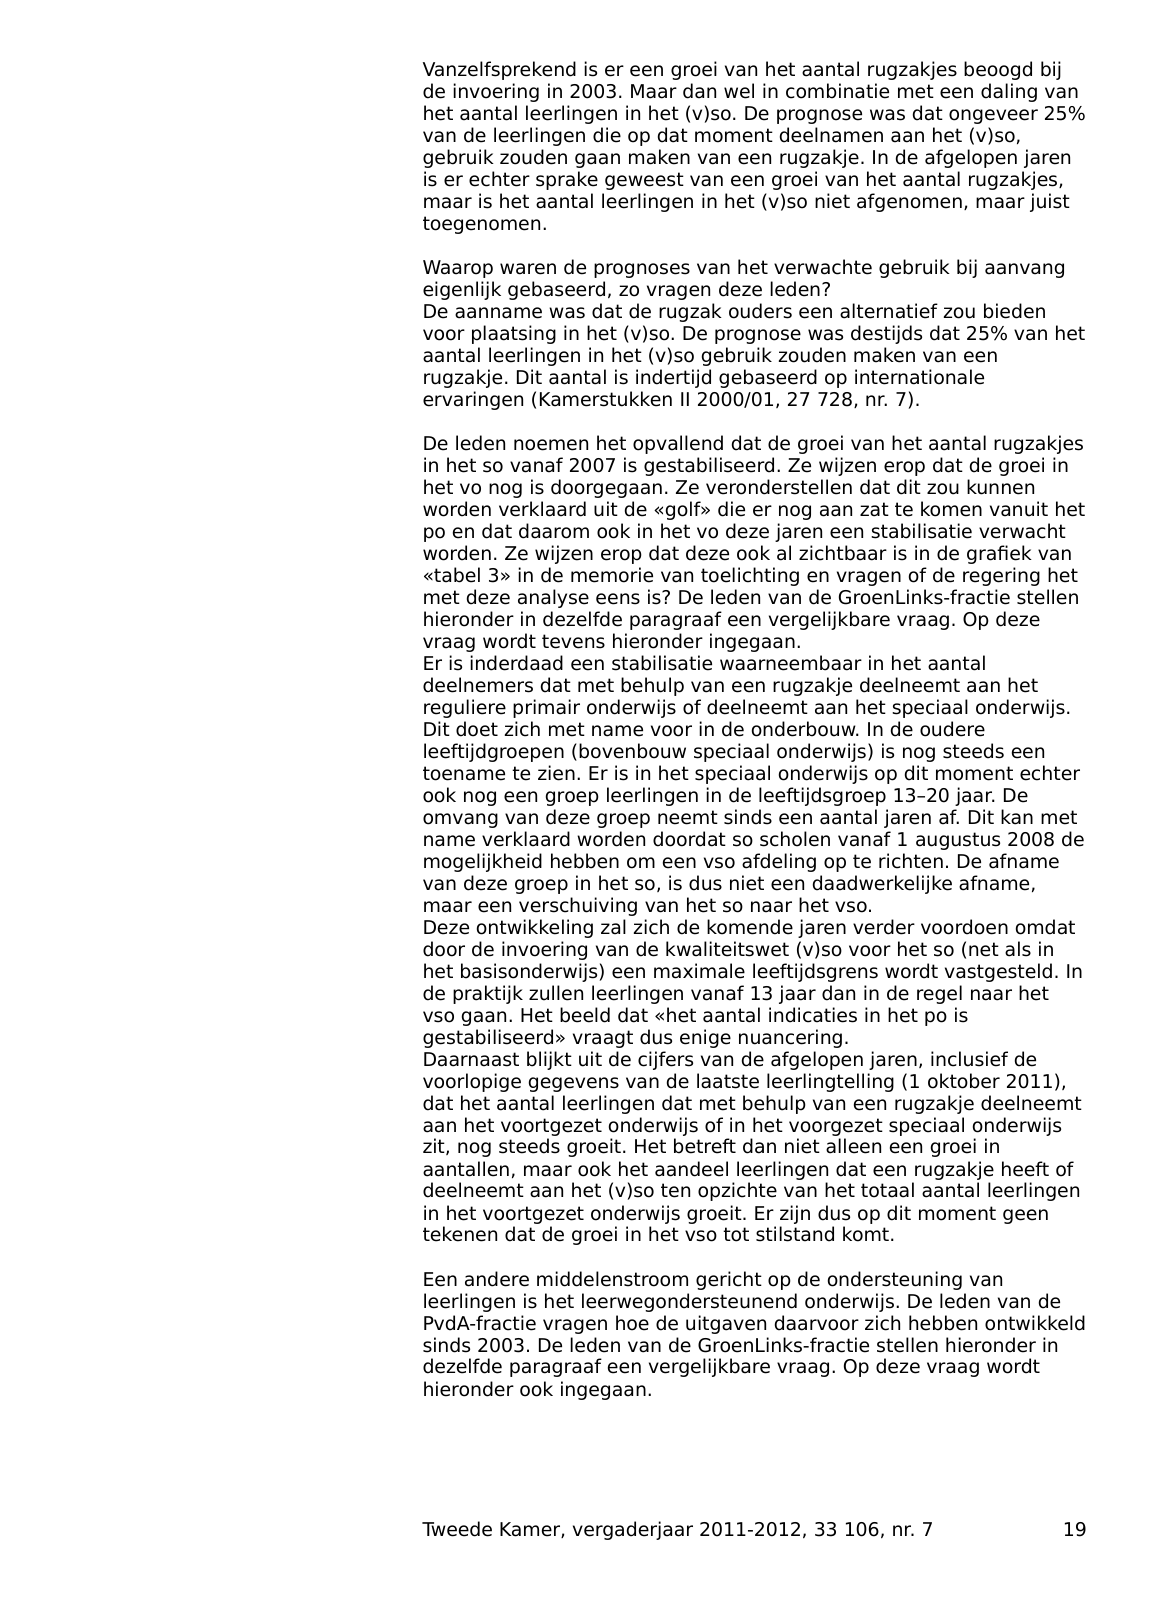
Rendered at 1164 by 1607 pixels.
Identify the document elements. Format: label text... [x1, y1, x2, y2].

text Vanzelfsprekend is er een groei van het aantal rugzakjes beoogd bij de invoering in 2003. Maar dan wel in combinatie met een daling van het aantal leerlingen in het (v)so. De prognose was dat ongeveer 25% van de leerlingen die op dat moment deelnamen aan het (v)so, gebruik zouden gaan maken van een rugzakje. In de afgelopen jaren is er echter sprake geweest van een groei van het aantal rugzakjes, maar is het aantal leerlingen in het (v)so niet afgenomen, maar juist toegenomen. [422, 59, 1087, 235]
text Een andere middelenstroom gericht op de ondersteuning van leerlingen is het leerwegondersteunend onderwijs. De leden van de PvdA-fractie vragen hoe de uitgaven daarvoor zich hebben ontwikkeld sinds 2003. De leden van de GroenLinks-fractie stellen hieronder in dezelfde paragraaf een vergelijkbare vraag. Op deze vraag wordt hieronder ook ingegaan. [422, 1268, 1087, 1400]
text Daarnaast blijkt uit de cijfers van de afgelopen jaren, inclusief de voorlopige gegevens van de laatste leerlingtelling (1 oktober 2011), dat het aantal leerlingen dat met behulp van een rugzakje deelneemt aan het voortgezet onderwijs of in het voorgezet speciaal onderwijs zit, nog steeds groeit. Het betreft dan niet alleen een groei in aantallen, maar ook het aandeel leerlingen dat een rugzakje heeft of deelneemt aan het (v)so ten opzichte van het totaal aantal leerlingen in het voortgezet onderwijs groeit. Er zijn dus op dit moment geen tekenen dat de groei in het vso tot stilstand komt. [422, 1048, 1087, 1246]
text Deze ontwikkeling zal zich de komende jaren verder voordoen omdat door de invoering van de kwaliteitswet (v)so voor het so (net als in het basisonderwijs) een maximale leeftijdsgrens wordt vastgesteld. In de praktijk zullen leerlingen vanaf 13 jaar dan in de regel naar het vso gaan. Het beeld dat «het aantal indicaties in het po is gestabiliseerd» vraagt dus enige nuancering. [422, 917, 1087, 1048]
text Er is inderdaad een stabilisatie waarneembaar in het aantal deelnemers dat met behulp van een rugzakje deelneemt aan het reguliere primair onderwijs of deelneemt aan het speciaal onderwijs. Dit doet zich met name voor in de onderbouw. In de oudere leeftijdgroepen (bovenbouw speciaal onderwijs) is nog steeds een toename te zien. Er is in het speciaal onderwijs op dit moment echter ook nog een groep leerlingen in de leeftijdsgroep 13–20 jaar. De omvang van deze groep neemt sinds een aantal jaren af. Dit kan met name verklaard worden doordat so scholen vanaf 1 augustus 2008 de mogelijkheid hebben om een vso afdeling op te richten. De afname van deze groep in het so, is dus niet een daadwerkelijke afname, maar een verschuiving van het so naar het vso. [422, 653, 1087, 917]
text Waarop waren de prognoses van het verwachte gebruik bij aanvang eigenlijk gebaseerd, zo vragen deze leden? [422, 257, 1087, 301]
text De aanname was dat de rugzak ouders een alternatief zou bieden voor plaatsing in het (v)so. De prognose was destijds dat 25% van het aantal leerlingen in het (v)so gebruik zouden maken van een rugzakje. Dit aantal is indertijd gebaseerd op internationale ervaringen (Kamerstukken II 2000/01, 27 728, nr. 7). [422, 301, 1087, 411]
text De leden noemen het opvallend dat de groei van het aantal rugzakjes in het so vanaf 2007 is gestabiliseerd. Ze wijzen erop dat de groei in het vo nog is doorgegaan. Ze veronderstellen dat dit zou kunnen worden verklaard uit de «golf» die er nog aan zat te komen vanuit het po en dat daarom ook in het vo deze jaren een stabilisatie verwacht worden. Ze wijzen erop dat deze ook al zichtbaar is in de grafiek van «tabel 3» in de memorie van toelichting en vragen of de regering het met deze analyse eens is? De leden van de GroenLinks-fractie stellen hieronder in dezelfde paragraaf een vergelijkbare vraag. Op deze vraag wordt tevens hieronder ingegaan. [422, 433, 1087, 653]
